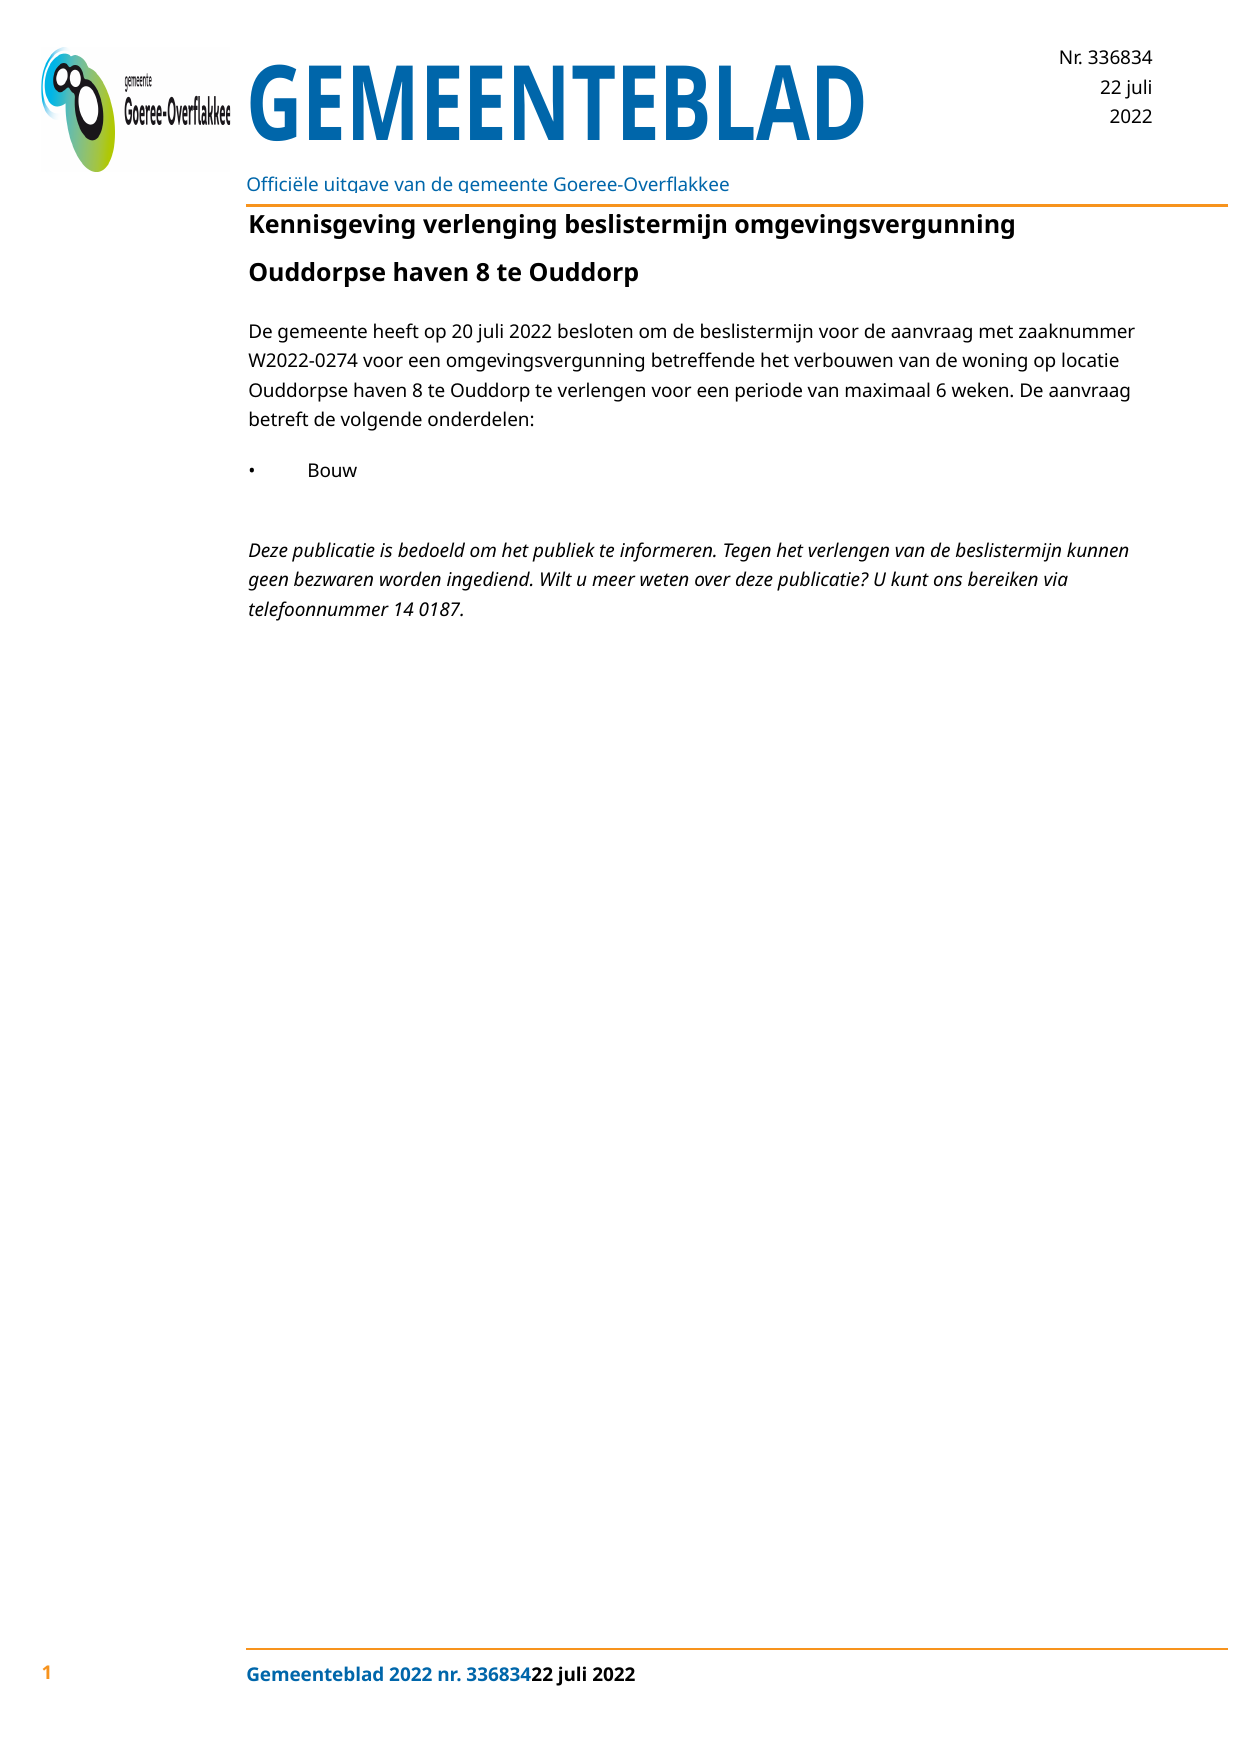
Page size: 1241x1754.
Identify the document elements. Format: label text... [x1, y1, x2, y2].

list Bouw [248, 457, 1152, 483]
text De gemeente heeft op 20 juli 2022 besloten om de beslistermijn voor de aanvraag met zaaknummer W2022-0274 voor een omgevingsvergunning betreffende het verbouwen van de woning op locatie Ouddorpse haven 8 te Ouddorp te verlengen voor een periode van maximaal 6 weken. De aanvraag betreft de volgende onderdelen: [248, 318, 1152, 432]
text Deze publicatie is bedoeld om het publiek te informeren. Tegen het verlengen van de beslistermijn kunnen geen bezwaren worden ingediend. Wilt u meer weten over deze publicatie? U kunt ons bereiken via telefoonnummer 14 0187. [248, 537, 1152, 622]
picture [41, 47, 231, 172]
text Kennisgeving verlenging beslistermijn omgevingsvergunning Ouddorpse haven 8 te Ouddorp [248, 207, 1152, 288]
